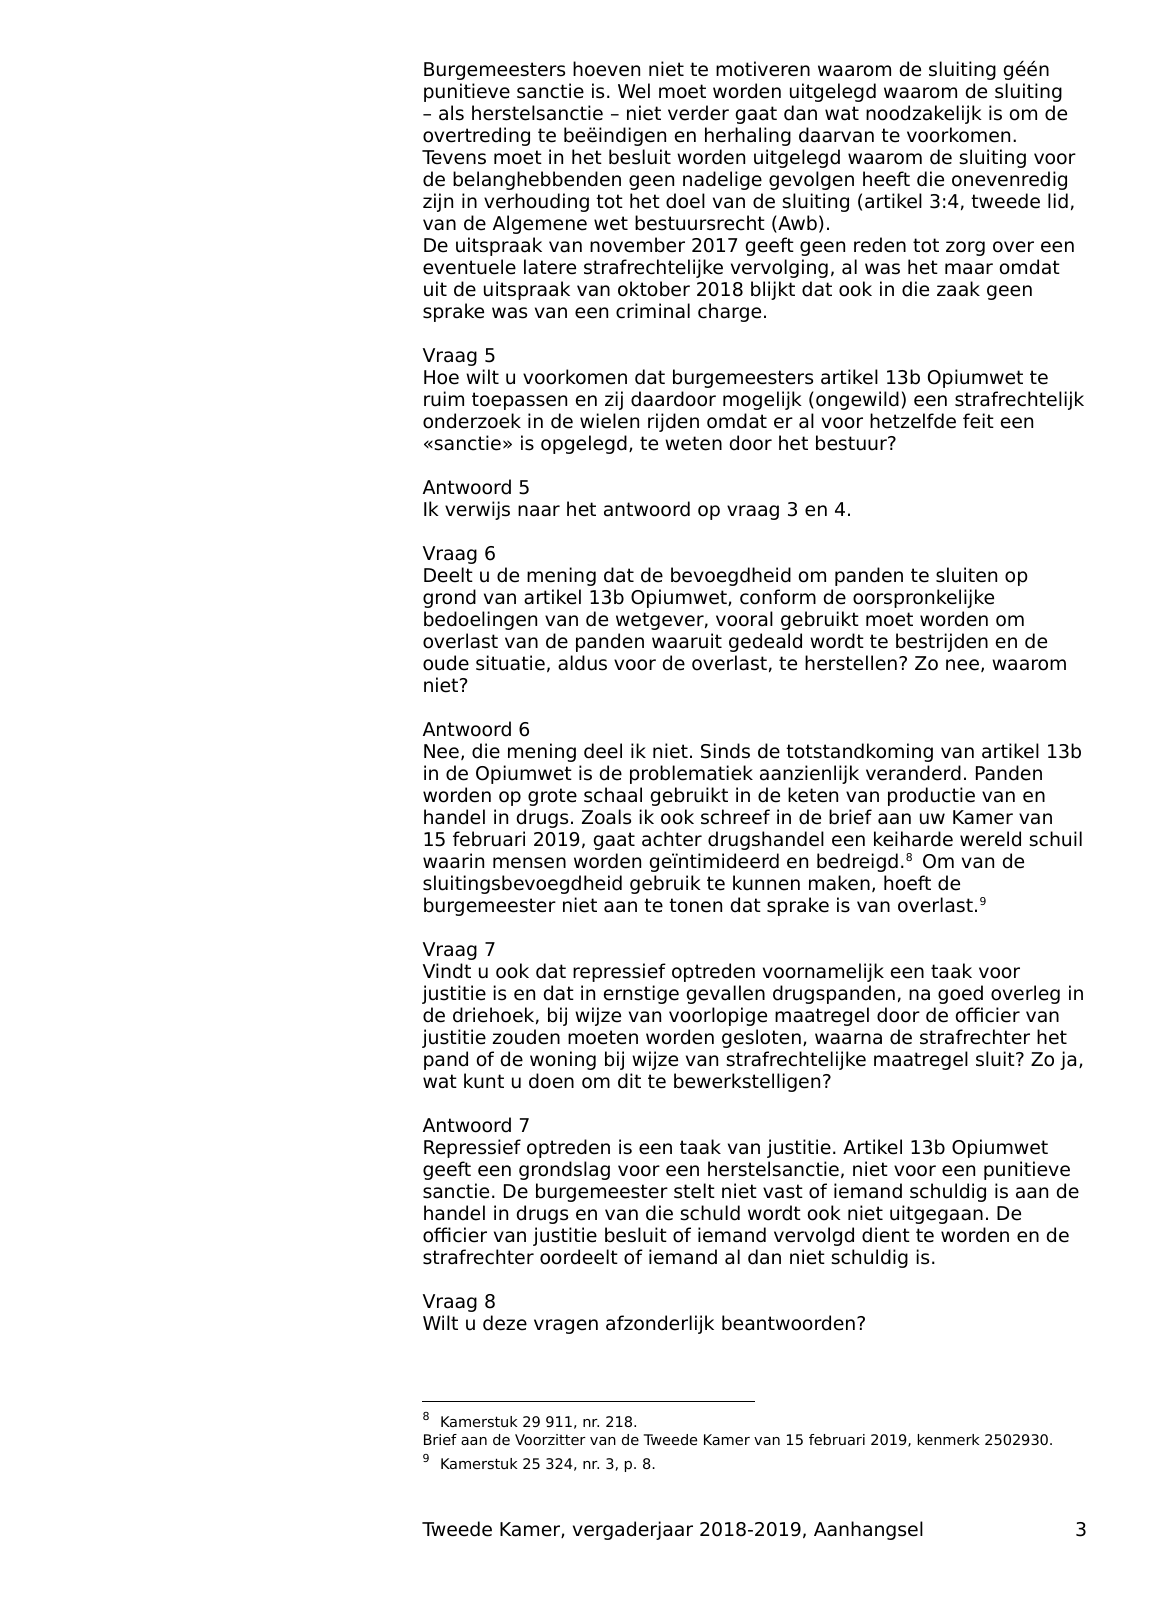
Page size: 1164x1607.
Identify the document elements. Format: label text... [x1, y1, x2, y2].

text Brief aan de Voorzitter van de Tweede Kamer van 15 februari 2019, kenmerk 2502930. [422, 1432, 1087, 1449]
text Deelt u de mening dat de bevoegdheid om panden te sluiten op grond van artikel 13b Opiumwet, conform de oorspronkelijke bedoelingen van de wetgever, vooral gebruikt moet worden om overlast van de panden waaruit gedeald wordt te bestrijden en de oude situatie, aldus voor de overlast, te herstellen? Zo nee, waarom niet? [422, 565, 1087, 697]
text Wilt u deze vragen afzonderlijk beantwoorden? [422, 1313, 1087, 1335]
text Antwoord 6 [422, 719, 1087, 741]
text Vraag 7 [422, 939, 1087, 961]
text Vraag 5 [422, 345, 1087, 367]
text Antwoord 5 [422, 477, 1087, 499]
text Repressief optreden is een taak van justitie. Artikel 13b Opiumwet geeft een grondslag voor een herstelsanctie, niet voor een punitieve sanctie. De burgemeester stelt niet vast of iemand schuldig is aan de handel in drugs en van die schuld wordt ook niet uitgegaan. De officier van justitie besluit of iemand vervolgd dient te worden en de strafrechter oordeelt of iemand al dan niet schuldig is. [422, 1137, 1087, 1269]
text Burgemeesters hoeven niet te motiveren waarom de sluiting géén punitieve sanctie is. Wel moet worden uitgelegd waarom de sluiting – als herstelsanctie – niet verder gaat dan wat noodzakelijk is om de overtreding te beëindigen en herhaling daarvan te voorkomen. Tevens moet in het besluit worden uitgelegd waarom de sluiting voor de belanghebbenden geen nadelige gevolgen heeft die onevenredig zijn in verhouding tot het doel van de sluiting (artikel 3:4, tweede lid, van de Algemene wet bestuursrecht (Awb). [422, 59, 1087, 235]
text Nee, die mening deel ik niet. Sinds de totstandkoming van artikel 13b in de Opiumwet is de problematiek aanzienlijk veranderd. Panden worden op grote schaal gebruikt in de keten van productie van en handel in drugs. Zoals ik ook schreef in de brief aan uw Kamer van 15 februari 2019, gaat achter drugshandel een keiharde wereld schuil waarin mensen worden geïntimideerd en bedreigd. Om van de sluitingsbevoegdheid gebruik te kunnen maken, hoeft de burgemeester niet aan te tonen dat sprake is van overlast. [422, 741, 1087, 917]
text Vindt u ook dat repressief optreden voornamelijk een taak voor justitie is en dat in ernstige gevallen drugspanden, na goed overleg in de driehoek, bij wijze van voorlopige maatregel door de officier van justitie zouden moeten worden gesloten, waarna de strafrechter het pand of de woning bij wijze van strafrechtelijke maatregel sluit? Zo ja, wat kunt u doen om dit te bewerkstelligen? [422, 961, 1087, 1093]
text Vraag 8 [422, 1291, 1087, 1313]
text Hoe wilt u voorkomen dat burgemeesters artikel 13b Opiumwet te ruim toepassen en zij daardoor mogelijk (ongewild) een strafrechtelijk onderzoek in de wielen rijden omdat er al voor hetzelfde feit een «sanctie» is opgelegd, te weten door het bestuur? [422, 367, 1087, 455]
text Vraag 6 [422, 543, 1087, 565]
text De uitspraak van november 2017 geeft geen reden tot zorg over een eventuele latere strafrechtelijke vervolging, al was het maar omdat uit de uitspraak van oktober 2018 blijkt dat ook in die zaak geen sprake was van een criminal charge. [422, 235, 1087, 323]
text Antwoord 7 [422, 1115, 1087, 1137]
text Ik verwijs naar het antwoord op vraag 3 en 4. [422, 499, 1087, 521]
text Kamerstuk 25 324, nr. 3, p. 8. [422, 1452, 1087, 1474]
text Kamerstuk 29 911, nr. 218. [422, 1410, 1087, 1432]
